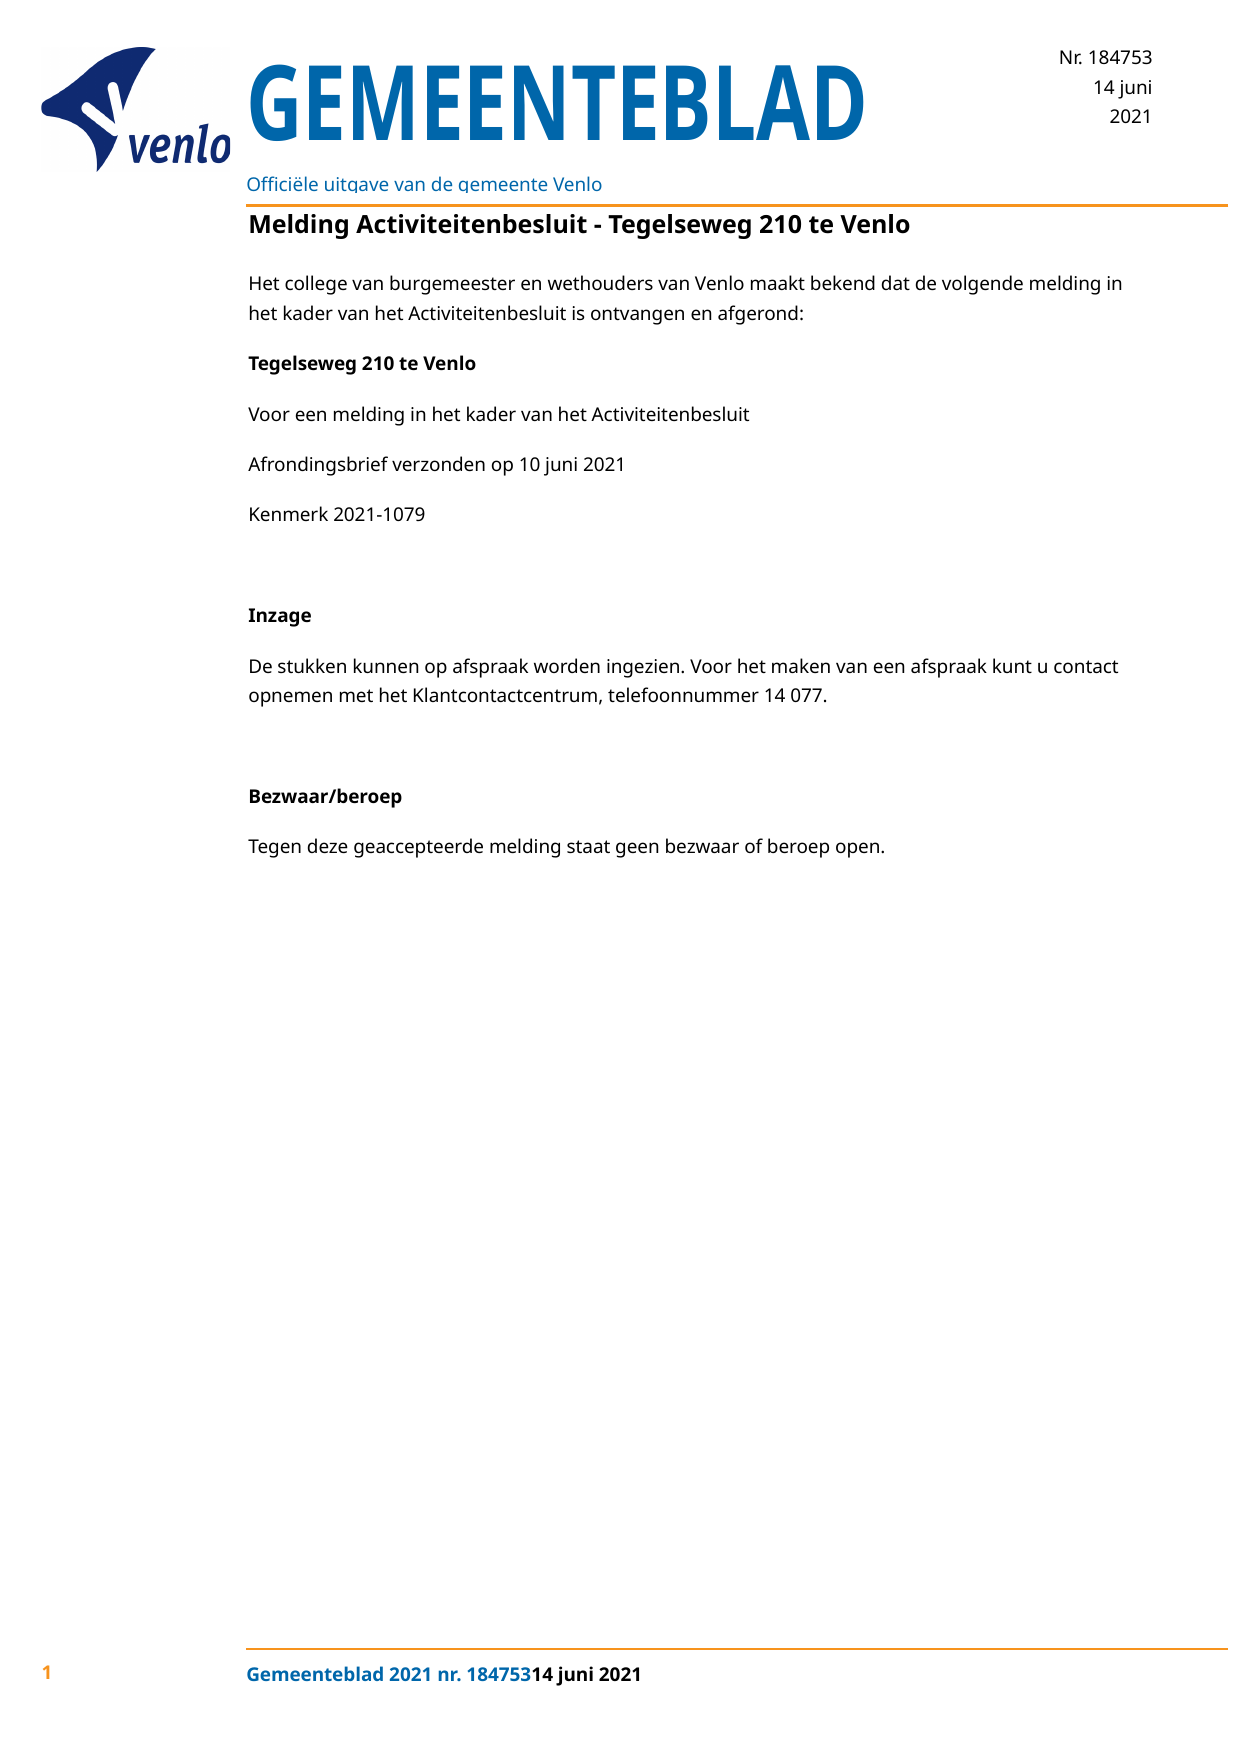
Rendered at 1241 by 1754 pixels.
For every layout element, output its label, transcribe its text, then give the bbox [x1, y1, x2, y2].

text Tegen deze geaccepteerde melding staat geen bezwaar of beroep open. [248, 834, 1152, 859]
text Bezwaar/beroep [248, 783, 1152, 809]
picture [41, 47, 231, 172]
text Voor een melding in het kader van het Activiteitenbesluit [248, 401, 1152, 426]
text De stukken kunnen op afspraak worden ingezien. Voor het maken van een afspraak kunt u contact opnemen met het Klantcontactcentrum, telefoonnummer 14 077. [248, 653, 1152, 708]
text Afrondingsbrief verzonden op 10 juni 2021 [248, 451, 1152, 477]
text Melding Activiteitenbesluit - Tegelseweg 210 te Venlo [248, 207, 1152, 241]
text Het college van burgemeester en wethouders van Venlo maakt bekend dat de volgende melding in het kader van het Activiteitenbesluit is ontvangen en afgerond: [248, 270, 1152, 326]
text Tegelseweg 210 te Venlo [248, 350, 1152, 376]
text Kenmerk 2021-1079 [248, 502, 1152, 527]
text Inzage [248, 602, 1152, 628]
